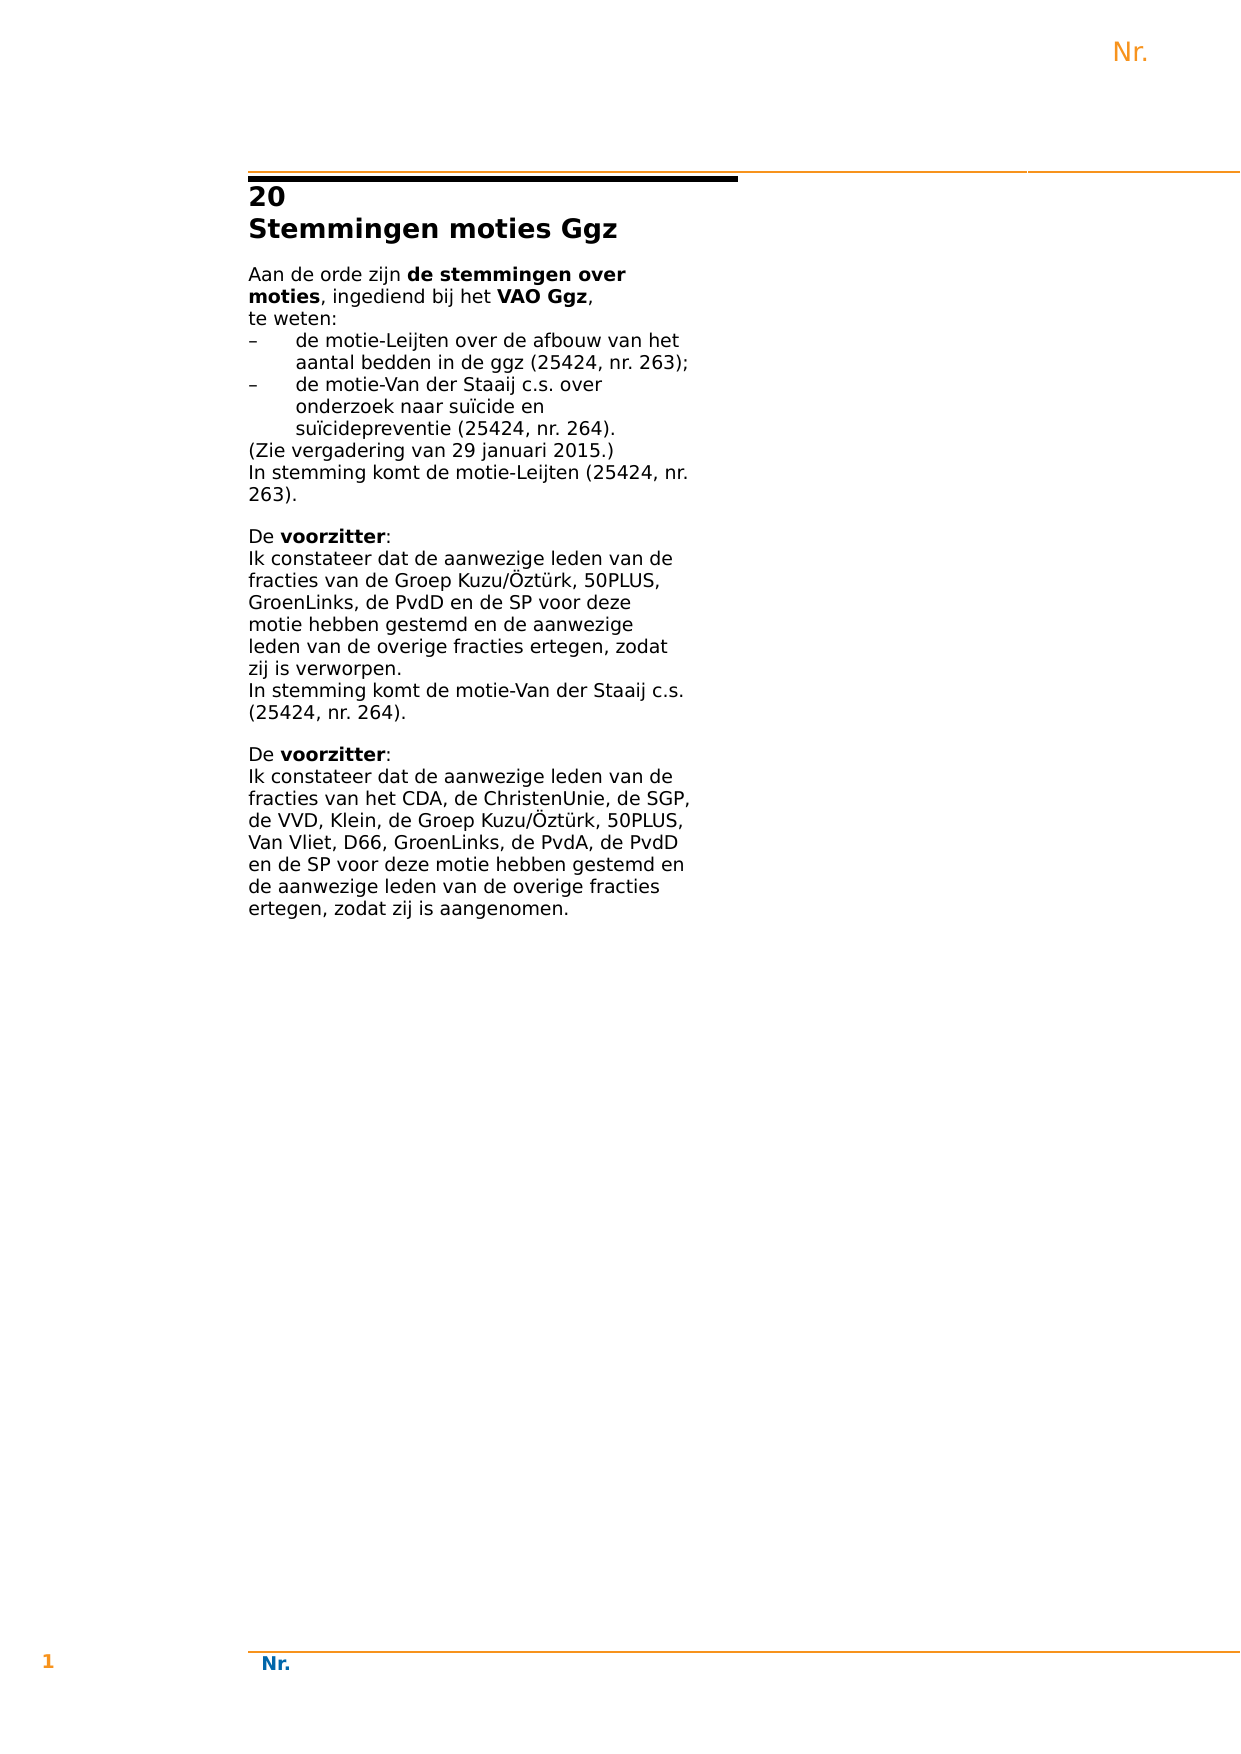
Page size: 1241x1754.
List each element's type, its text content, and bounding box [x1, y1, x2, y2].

text Ik constateer dat de aanwezige leden van de fracties van de Groep Kuzu/Öztürk, 50PLUS, GroenLinks, de PvdD en de SP voor deze motie hebben gestemd en de aanwezige leden van de overige fracties ertegen, zodat zij is verworpen. [248, 548, 691, 680]
text In stemming komt de motie-Leijten (25424, nr. 263). [248, 462, 691, 506]
title 20 Stemmingen moties Ggz [248, 182, 691, 244]
text (Zie vergadering van 29 januari 2015.) [248, 440, 691, 462]
text Ik constateer dat de aanwezige leden van de fracties van het CDA, de ChristenUnie, de SGP, de VVD, Klein, de Groep Kuzu/Öztürk, 50PLUS, Van Vliet, D66, GroenLinks, de PvdA, de PvdD en de SP voor deze motie hebben gestemd en de aanwezige leden van de overige fracties ertegen, zodat zij is aangenomen. [248, 766, 691, 920]
list de motie-Leijten over de afbouw van het aantal bedden in de ggz (25424, nr. 263); [248, 330, 691, 374]
text Aan de orde zijn de stemmingen over moties, ingediend bij het VAO Ggz, [248, 264, 691, 308]
text In stemming komt de motie-Van der Staaij c.s. (25424, nr. 264). [248, 680, 691, 724]
list de motie-Van der Staaij c.s. over onderzoek naar suïcide en suïcidepreventie (25424, nr. 264). [248, 374, 691, 440]
text De voorzitter: [248, 526, 691, 548]
text te weten: [248, 308, 691, 330]
text De voorzitter: [248, 744, 691, 766]
